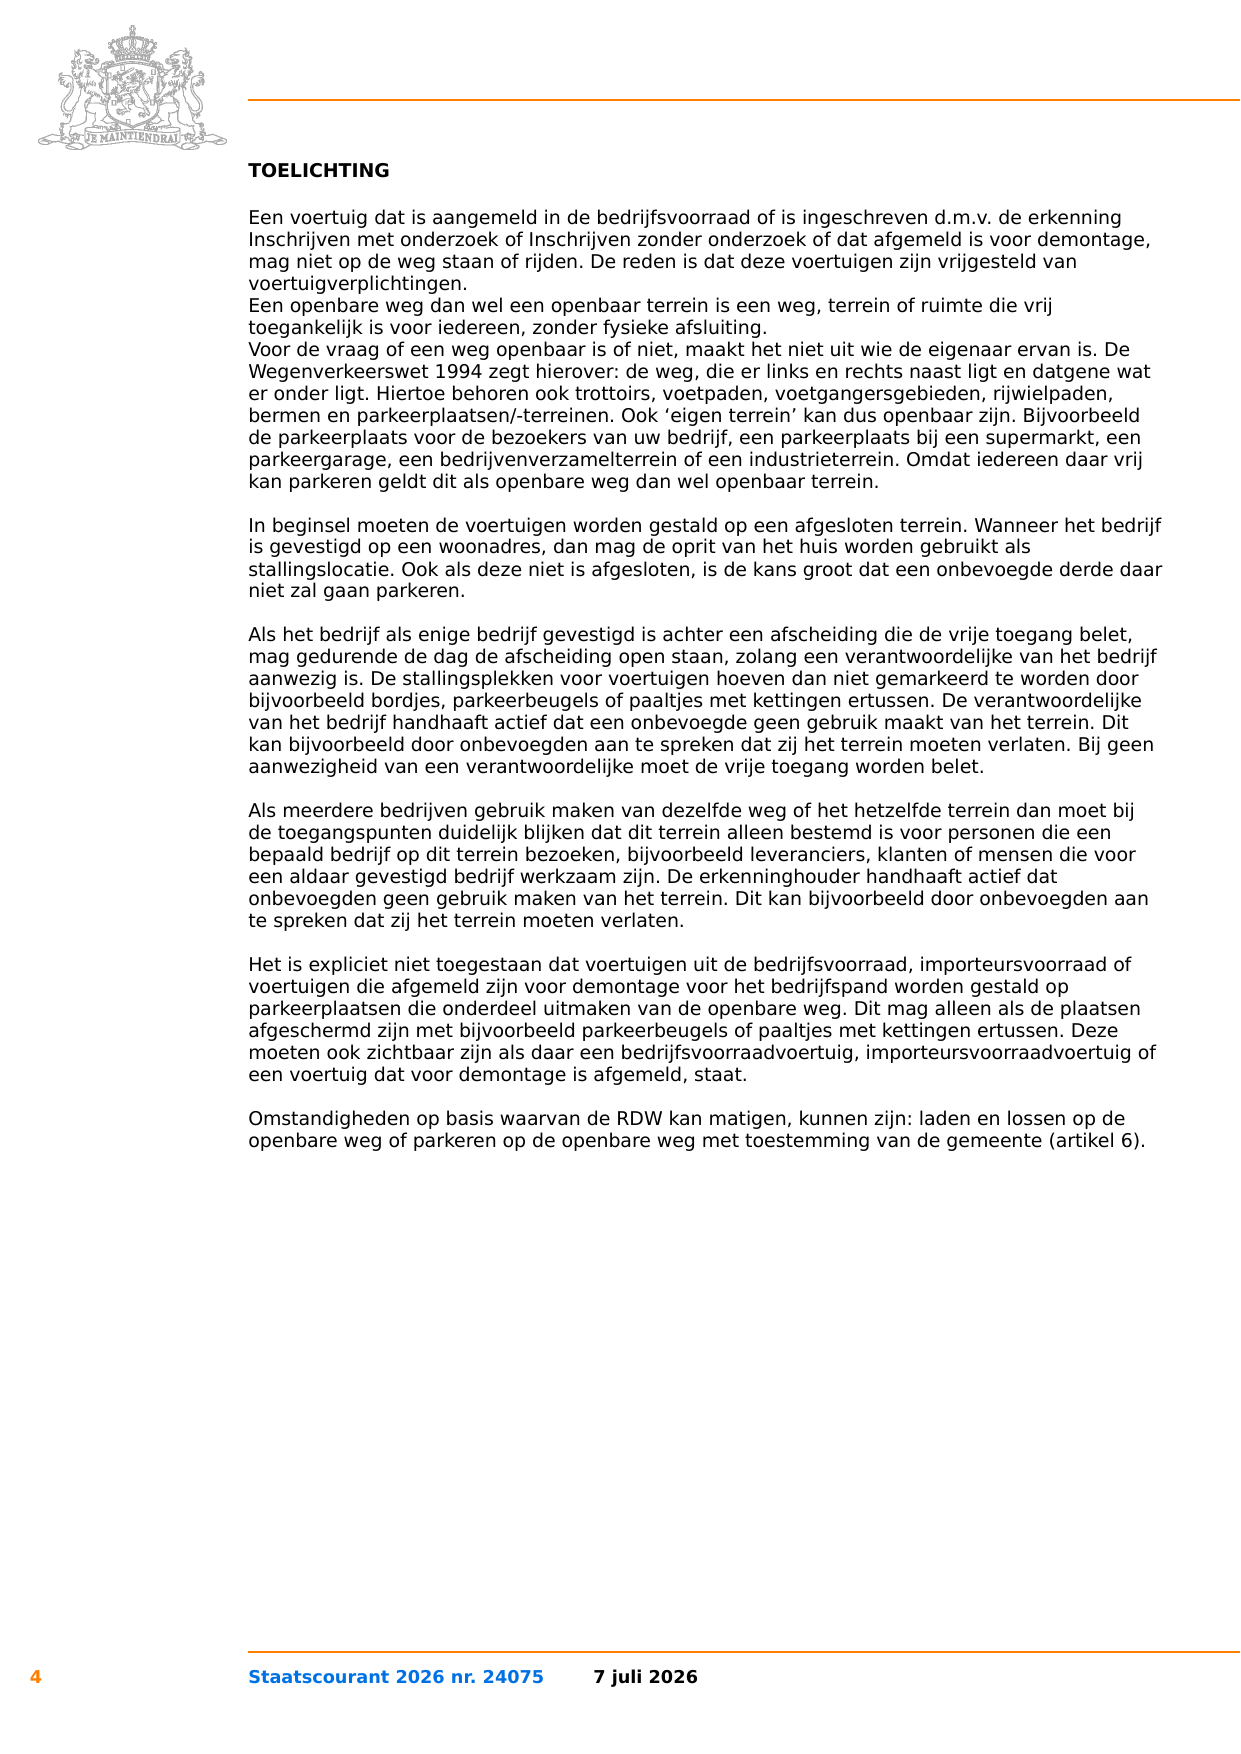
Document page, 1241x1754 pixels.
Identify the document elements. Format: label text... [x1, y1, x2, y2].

text Voor de vraag of een weg openbaar is of niet, maakt het niet uit wie de eigenaar ervan is. De Wegenverkeerswet 1994 zegt hierover: de weg, die er links en rechts naast ligt en datgene wat er onder ligt. Hiertoe behoren ook trottoirs, voetpaden, voetgangersgebieden, rijwielpaden, bermen en parkeerplaatsen/-terreinen. Ook ‘eigen terrein’ kan dus openbaar zijn. Bijvoorbeeld de parkeerplaats voor de bezoekers van uw bedrijf, een parkeerplaats bij een supermarkt, een parkeergarage, een bedrijvenverzamelterrein of een industrieterrein. Omdat iedereen daar vrij kan parkeren geldt dit als openbare weg dan wel openbaar terrein. [248, 339, 1163, 493]
text In beginsel moeten de voertuigen worden gestald op een afgesloten terrein. Wanneer het bedrijf is gevestigd op een woonadres, dan mag de oprit van het huis worden gebruikt als stallingslocatie. Ook als deze niet is afgesloten, is de kans groot dat een onbevoegde derde daar niet zal gaan parkeren. [248, 514, 1163, 602]
text Het is expliciet niet toegestaan dat voertuigen uit de bedrijfsvoorraad, importeursvoorraad of voertuigen die afgemeld zijn voor demontage voor het bedrijfspand worden gestald op parkeerplaatsen die onderdeel uitmaken van de openbare weg. Dit mag alleen als de plaatsen afgeschermd zijn met bijvoorbeeld parkeerbeugels of paaltjes met kettingen ertussen. Deze moeten ook zichtbaar zijn als daar een bedrijfsvoorraadvoertuig, importeursvoorraadvoertuig of een voertuig dat voor demontage is afgemeld, staat. [248, 954, 1163, 1086]
picture [38, 25, 227, 150]
text Als het bedrijf als enige bedrijf gevestigd is achter een afscheiding die de vrije toegang belet, mag gedurende de dag de afscheiding open staan, zolang een verantwoordelijke van het bedrijf aanwezig is. De stallingsplekken voor voertuigen hoeven dan niet gemarkeerd te worden door bijvoorbeeld bordjes, parkeerbeugels of paaltjes met kettingen ertussen. De verantwoordelijke van het bedrijf handhaaft actief dat een onbevoegde geen gebruik maakt van het terrein. Dit kan bijvoorbeeld door onbevoegden aan te spreken dat zij het terrein moeten verlaten. Bij geen aanwezigheid van een verantwoordelijke moet de vrije toegang worden belet. [248, 624, 1163, 778]
text Een voertuig dat is aangemeld in de bedrijfsvoorraad of is ingeschreven d.m.v. de erkenning Inschrijven met onderzoek of Inschrijven zonder onderzoek of dat afgemeld is voor demontage, mag niet op de weg staan of rijden. De reden is dat deze voertuigen zijn vrijgesteld van voertuigverplichtingen. [248, 207, 1163, 295]
text Als meerdere bedrijven gebruik maken van dezelfde weg of het hetzelfde terrein dan moet bij de toegangspunten duidelijk blijken dat dit terrein alleen bestemd is voor personen die een bepaald bedrijf op dit terrein bezoeken, bijvoorbeeld leveranciers, klanten of mensen die voor een aldaar gevestigd bedrijf werkzaam zijn. De erkenninghouder handhaaft actief dat onbevoegden geen gebruik maken van het terrein. Dit kan bijvoorbeeld door onbevoegden aan te spreken dat zij het terrein moeten verlaten. [248, 800, 1163, 932]
text Omstandigheden op basis waarvan de RDW kan matigen, kunnen zijn: laden en lossen op de openbare weg of parkeren op de openbare weg met toestemming van de gemeente (artikel 6). [248, 1107, 1163, 1151]
subtitle TOELICHTING [248, 160, 1163, 182]
text Een openbare weg dan wel een openbaar terrein is een weg, terrein of ruimte die vrij toegankelijk is voor iedereen, zonder fysieke afsluiting. [248, 295, 1163, 339]
